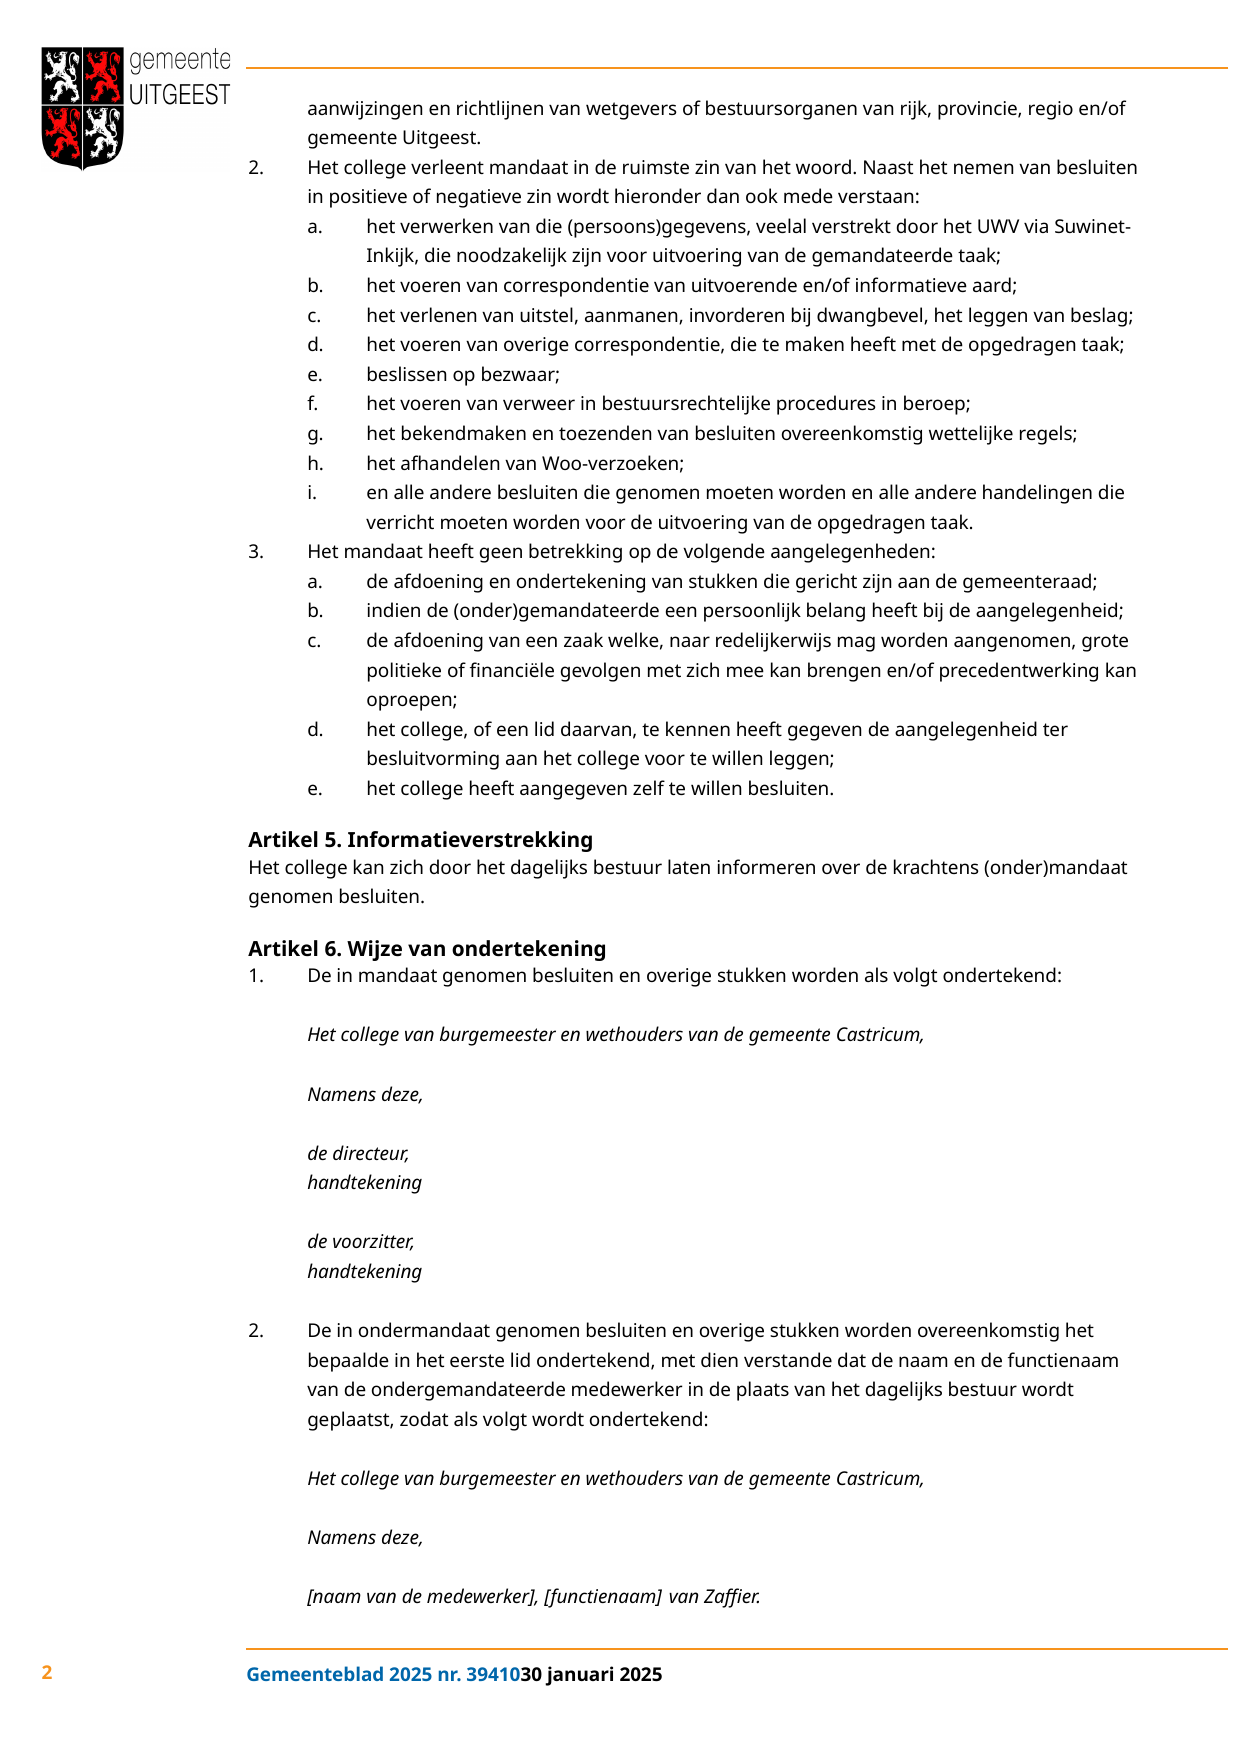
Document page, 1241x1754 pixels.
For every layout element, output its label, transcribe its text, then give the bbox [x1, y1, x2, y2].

list het voeren van correspondentie van uitvoerende en/of informatieve aard; [307, 272, 1152, 298]
list het verwerken van die (persoons)gegevens, veelal verstrekt door het UWV via Suwinet-Inkijk, die noodzakelijk zijn voor uitvoering van de gemandateerde taak; [307, 213, 1152, 268]
list Namens deze, [248, 1081, 1152, 1107]
list de voorzitter, [248, 1229, 1152, 1254]
list Namens deze, [248, 1524, 1152, 1550]
list en alle andere besluiten die genomen moeten worden en alle andere handelingen die verricht moeten worden voor de uitvoering van de opgedragen taak. [307, 479, 1152, 535]
list Het mandaat heeft geen betrekking op de volgende aangelegenheden: [248, 538, 1152, 564]
list Het college van burgemeester en wethouders van de gemeente Castricum, [248, 1465, 1152, 1491]
list Het college van burgemeester en wethouders van de gemeente Castricum, [248, 1022, 1152, 1047]
text Artikel 5. Informatieverstrekking [248, 826, 1152, 854]
list het bekendmaken en toezenden van besluiten overeenkomstig wettelijke regels; [307, 420, 1152, 446]
list het college, of een lid daarvan, te kennen heeft gegeven de aangelegenheid ter besluitvorming aan het college voor te willen leggen; [307, 716, 1152, 771]
list het college heeft aangegeven zelf te willen besluiten. [307, 775, 1152, 801]
list het voeren van verweer in bestuursrechtelijke procedures in beroep; [307, 391, 1152, 416]
list de afdoening en ondertekening van stukken die gericht zijn aan de gemeenteraad; [307, 568, 1152, 594]
list De in ondermandaat genomen besluiten en overige stukken worden overeenkomstig het bepaalde in het eerste lid ondertekend, met dien verstande dat de naam en de functienaam van de ondergemandateerde medewerker in de plaats van het dagelijks bestuur wordt geplaatst, zodat als volgt wordt ondertekend: [248, 1317, 1152, 1432]
picture [41, 47, 231, 172]
list beslissen op bezwaar; [307, 361, 1152, 387]
list handtekening [248, 1169, 1152, 1195]
list Het college verleent mandaat in de ruimste zin van het woord. Naast het nemen van besluiten in positieve of negatieve zin wordt hieronder dan ook mede verstaan: [248, 154, 1152, 209]
text Het college kan zich door het dagelijks bestuur laten informeren over de krachtens (onder)mandaat genomen besluiten. [248, 854, 1152, 909]
text Artikel 6. Wijze van ondertekening [248, 934, 1152, 962]
list de directeur, [248, 1140, 1152, 1166]
list het verlenen van uitstel, aanmanen, invorderen bij dwangbevel, het leggen van beslag; [307, 302, 1152, 328]
list het afhandelen van Woo-verzoeken; [307, 450, 1152, 476]
list [naam van de medewerker], [functienaam] van Zaffier. [248, 1584, 1152, 1609]
list indien de (onder)gemandateerde een persoonlijk belang heeft bij de aangelegenheid; [307, 598, 1152, 623]
list aanwijzingen en richtlijnen van wetgevers of bestuursorganen van rijk, provincie, regio en/of gemeente Uitgeest. [248, 95, 1152, 150]
list handtekening [248, 1258, 1152, 1284]
list het voeren van overige correspondentie, die te maken heeft met de opgedragen taak; [307, 331, 1152, 357]
list De in mandaat genomen besluiten en overige stukken worden als volgt ondertekend: [248, 962, 1152, 988]
list de afdoening van een zaak welke, naar redelijkerwijs mag worden aangenomen, grote politieke of financiële gevolgen met zich mee kan brengen en/of precedentwerking kan oproepen; [307, 627, 1152, 712]
